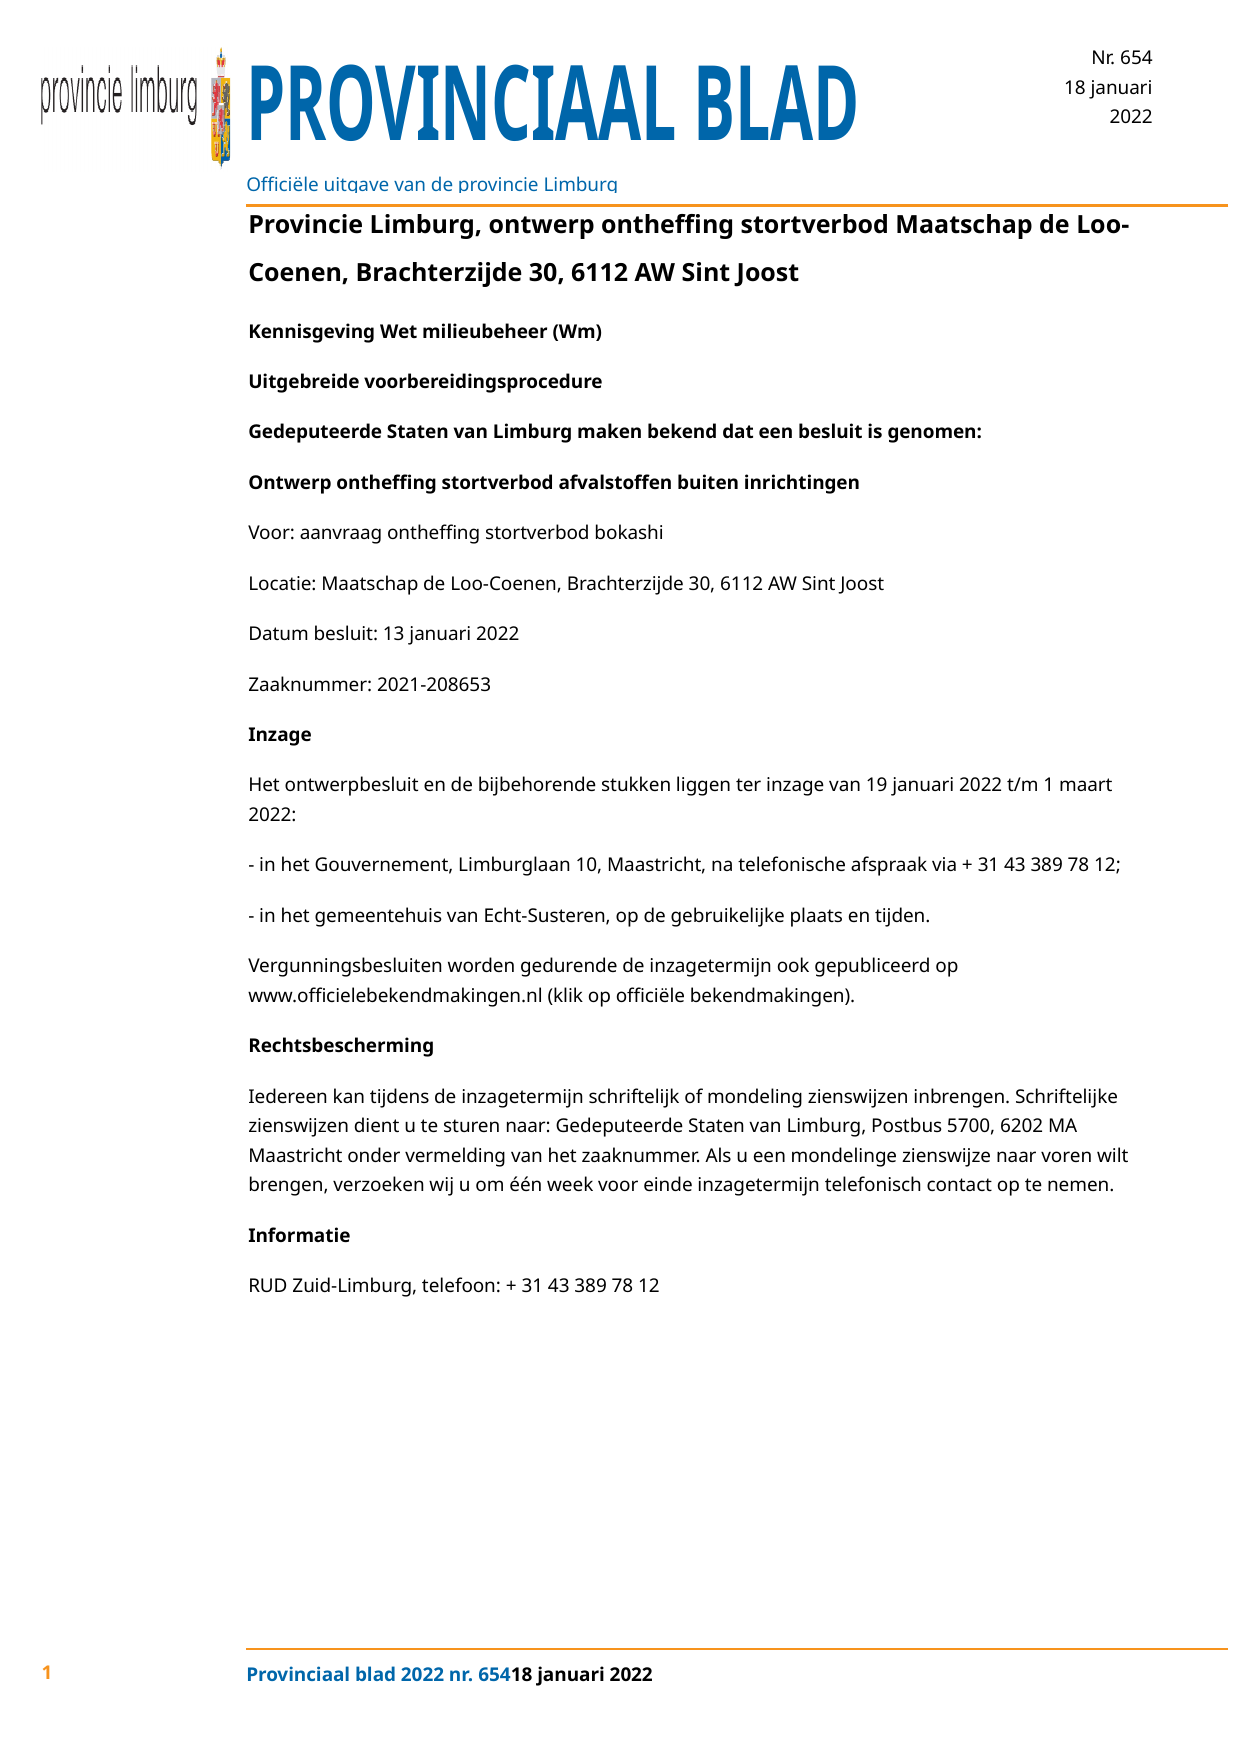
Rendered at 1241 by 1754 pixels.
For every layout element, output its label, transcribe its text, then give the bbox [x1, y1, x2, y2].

text Vergunningsbesluiten worden gedurende de inzagetermijn ook gepubliceerd op www.officielebekendmakingen.nl (klik op officiële bekendmakingen). [248, 952, 1152, 1008]
text Kennisgeving Wet milieubeheer (Wm) [248, 318, 1152, 344]
text Zaaknummer: 2021-208653 [248, 671, 1152, 697]
text Iedereen kan tijdens de inzagetermijn schriftelijk of mondeling zienswijzen inbrengen. Schriftelijke zienswijzen dient u te sturen naar: Gedeputeerde Staten van Limburg, Postbus 5700, 6202 MA Maastricht onder vermelding van het zaaknummer. Als u een mondelinge zienswijze naar voren wilt brengen, verzoeken wij u om één week voor einde inzagetermijn telefonisch contact op te nemen. [248, 1083, 1152, 1197]
text Het ontwerpbesluit en de bijbehorende stukken liggen ter inzage van 19 januari 2022 t/m 1 maart 2022: [248, 772, 1152, 827]
text Gedeputeerde Staten van Limburg maken bekend dat een besluit is genomen: [248, 419, 1152, 444]
text Voor: aanvraag ontheffing stortverbod bokashi [248, 519, 1152, 545]
text Informatie [248, 1222, 1152, 1248]
text Inzage [248, 721, 1152, 747]
text Ontwerp ontheffing stortverbod afvalstoffen buiten inrichtingen [248, 469, 1152, 495]
picture [41, 47, 231, 172]
text Rechtsbescherming [248, 1032, 1152, 1058]
text Provincie Limburg, ontwerp ontheffing stortverbod Maatschap de Loo-Coenen, Brachterzijde 30, 6112 AW Sint Joost [248, 207, 1152, 288]
text Uitgebreide voorbereidingsprocedure [248, 368, 1152, 394]
text Datum besluit: 13 januari 2022 [248, 620, 1152, 646]
text Locatie: Maatschap de Loo-Coenen, Brachterzijde 30, 6112 AW Sint Joost [248, 570, 1152, 596]
text - in het gemeentehuis van Echt-Susteren, op de gebruikelijke plaats en tijden. [248, 902, 1152, 928]
text - in het Gouvernement, Limburglaan 10, Maastricht, na telefonische afspraak via + 31 43 389 78 12; [248, 852, 1152, 877]
text RUD Zuid-Limburg, telefoon: + 31 43 389 78 12 [248, 1272, 1152, 1298]
